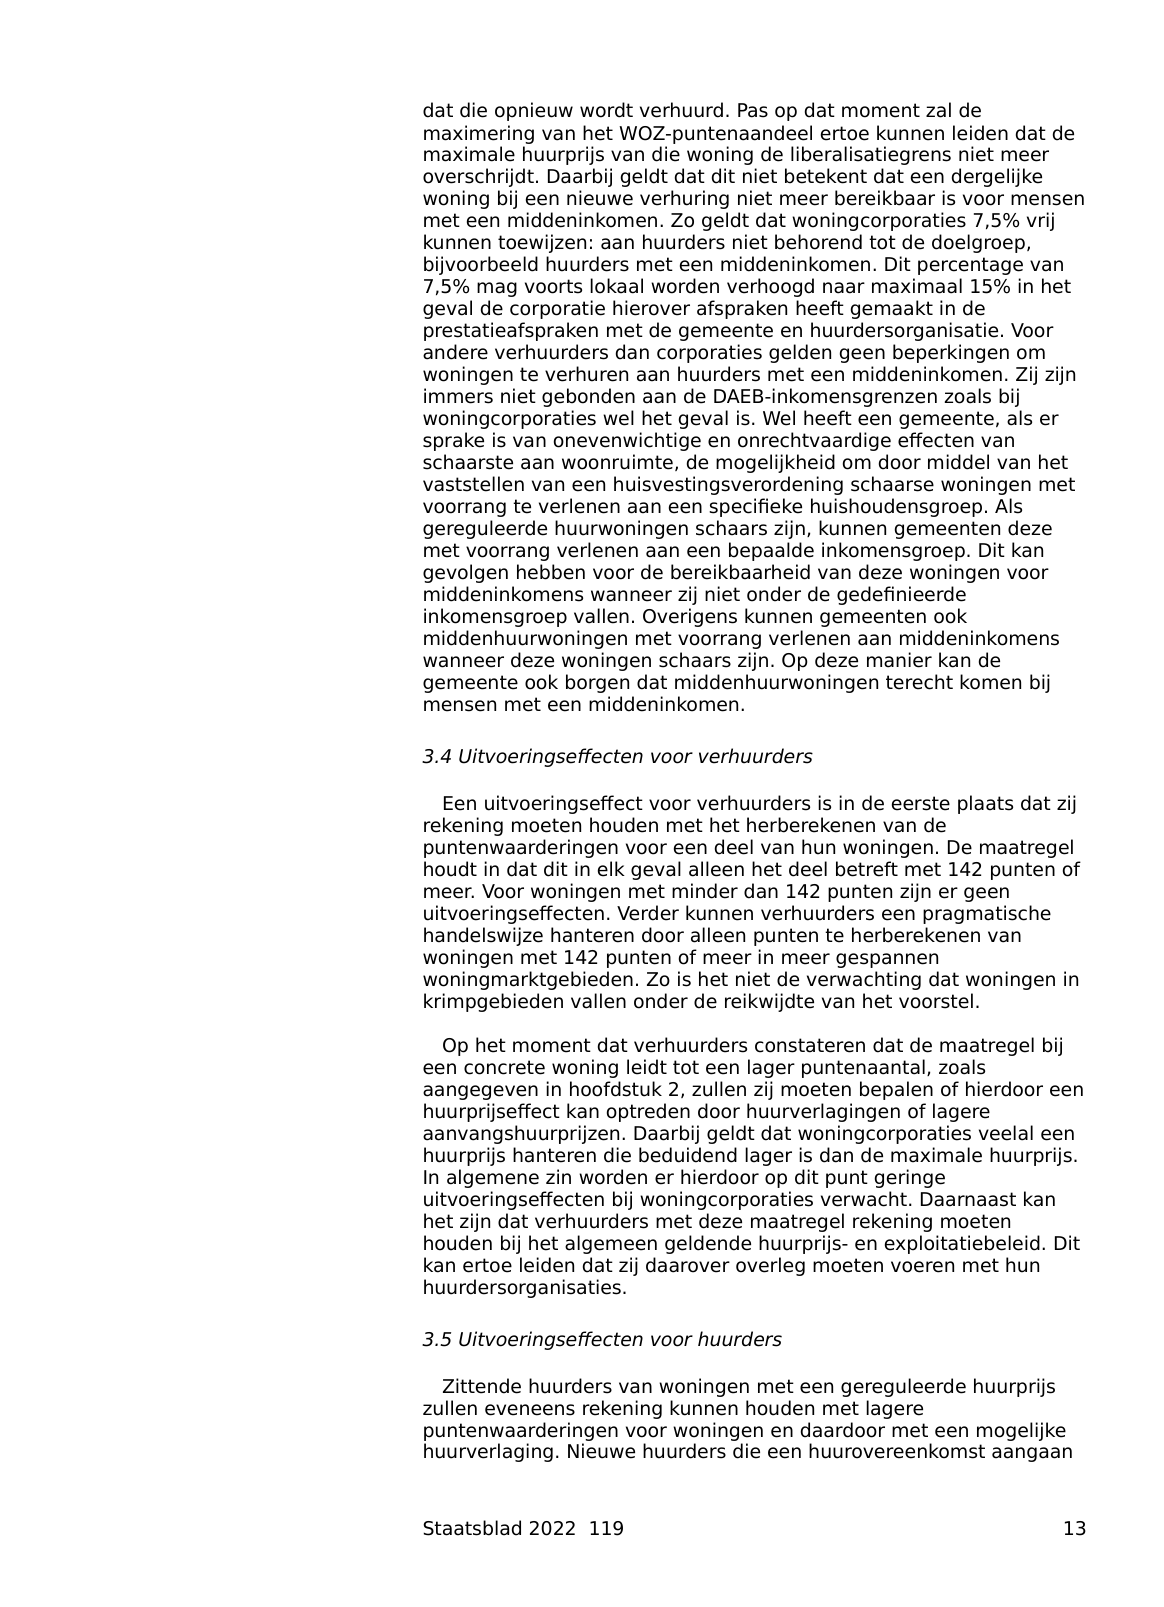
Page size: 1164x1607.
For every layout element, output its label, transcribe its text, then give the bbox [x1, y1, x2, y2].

text Zittende huurders van woningen met een gereguleerde huurprijs zullen eveneens rekening kunnen houden met lagere puntenwaarderingen voor woningen en daardoor met een mogelijke huurverlaging. Nieuwe huurders die een huurovereenkomst aangaan [422, 1376, 1087, 1463]
text Op het moment dat verhuurders constateren dat de maatregel bij een concrete woning leidt tot een lager puntenaantal, zoals aangegeven in hoofdstuk 2, zullen zij moeten bepalen of hierdoor een huurprijseffect kan optreden door huurverlagingen of lagere aanvangshuurprijzen. Daarbij geldt dat woningcorporaties veelal een huurprijs hanteren die beduidend lager is dan de maximale huurprijs. In algemene zin worden er hierdoor op dit punt geringe uitvoeringseffecten bij woningcorporaties verwacht. Daarnaast kan het zijn dat verhuurders met deze maatregel rekening moeten houden bij het algemeen geldende huurprijs- en exploitatiebeleid. Dit kan ertoe leiden dat zij daarover overleg moeten voeren met hun huurdersorganisaties. [422, 1035, 1087, 1298]
subtitle 3.4 Uitvoeringseffecten voor verhuurders [422, 746, 1087, 768]
subtitle 3.5 Uitvoeringseffecten voor huurders [422, 1328, 1087, 1351]
text Een uitvoeringseffect voor verhuurders is in de eerste plaats dat zij rekening moeten houden met het herberekenen van de puntenwaarderingen voor een deel van hun woningen. De maatregel houdt in dat dit in elk geval alleen het deel betreft met 142 punten of meer. Voor woningen met minder dan 142 punten zijn er geen uitvoeringseffecten. Verder kunnen verhuurders een pragmatische handelswijze hanteren door alleen punten te herberekenen van woningen met 142 punten of meer in meer gespannen woningmarktgebieden. Zo is het niet de verwachting dat woningen in krimpgebieden vallen onder de reikwijdte van het voorstel. [422, 793, 1087, 1013]
text dat die opnieuw wordt verhuurd. Pas op dat moment zal de maximering van het WOZ-puntenaandeel ertoe kunnen leiden dat de maximale huurprijs van die woning de liberalisatiegrens niet meer overschrijdt. Daarbij geldt dat dit niet betekent dat een dergelijke woning bij een nieuwe verhuring niet meer bereikbaar is voor mensen met een middeninkomen. Zo geldt dat woningcorporaties 7,5% vrij kunnen toewijzen: aan huurders niet behorend tot de doelgroep, bijvoorbeeld huurders met een middeninkomen. Dit percentage van 7,5% mag voorts lokaal worden verhoogd naar maximaal 15% in het geval de corporatie hierover afspraken heeft gemaakt in de prestatieafspraken met de gemeente en huurdersorganisatie. Voor andere verhuurders dan corporaties gelden geen beperkingen om woningen te verhuren aan huurders met een middeninkomen. Zij zijn immers niet gebonden aan de DAEB-inkomensgrenzen zoals bij woningcorporaties wel het geval is. Wel heeft een gemeente, als er sprake is van onevenwichtige en onrechtvaardige effecten van schaarste aan woonruimte, de mogelijkheid om door middel van het vaststellen van een huisvestingsverordening schaarse woningen met voorrang te verlenen aan een specifieke huishoudensgroep. Als gereguleerde huurwoningen schaars zijn, kunnen gemeenten deze met voorrang verlenen aan een bepaalde inkomensgroep. Dit kan gevolgen hebben voor de bereikbaarheid van deze woningen voor middeninkomens wanneer zij niet onder de gedefinieerde inkomensgroep vallen. Overigens kunnen gemeenten ook middenhuurwoningen met voorrang verlenen aan middeninkomens wanneer deze woningen schaars zijn. Op deze manier kan de gemeente ook borgen dat middenhuurwoningen terecht komen bij mensen met een middeninkomen. [422, 100, 1087, 716]
